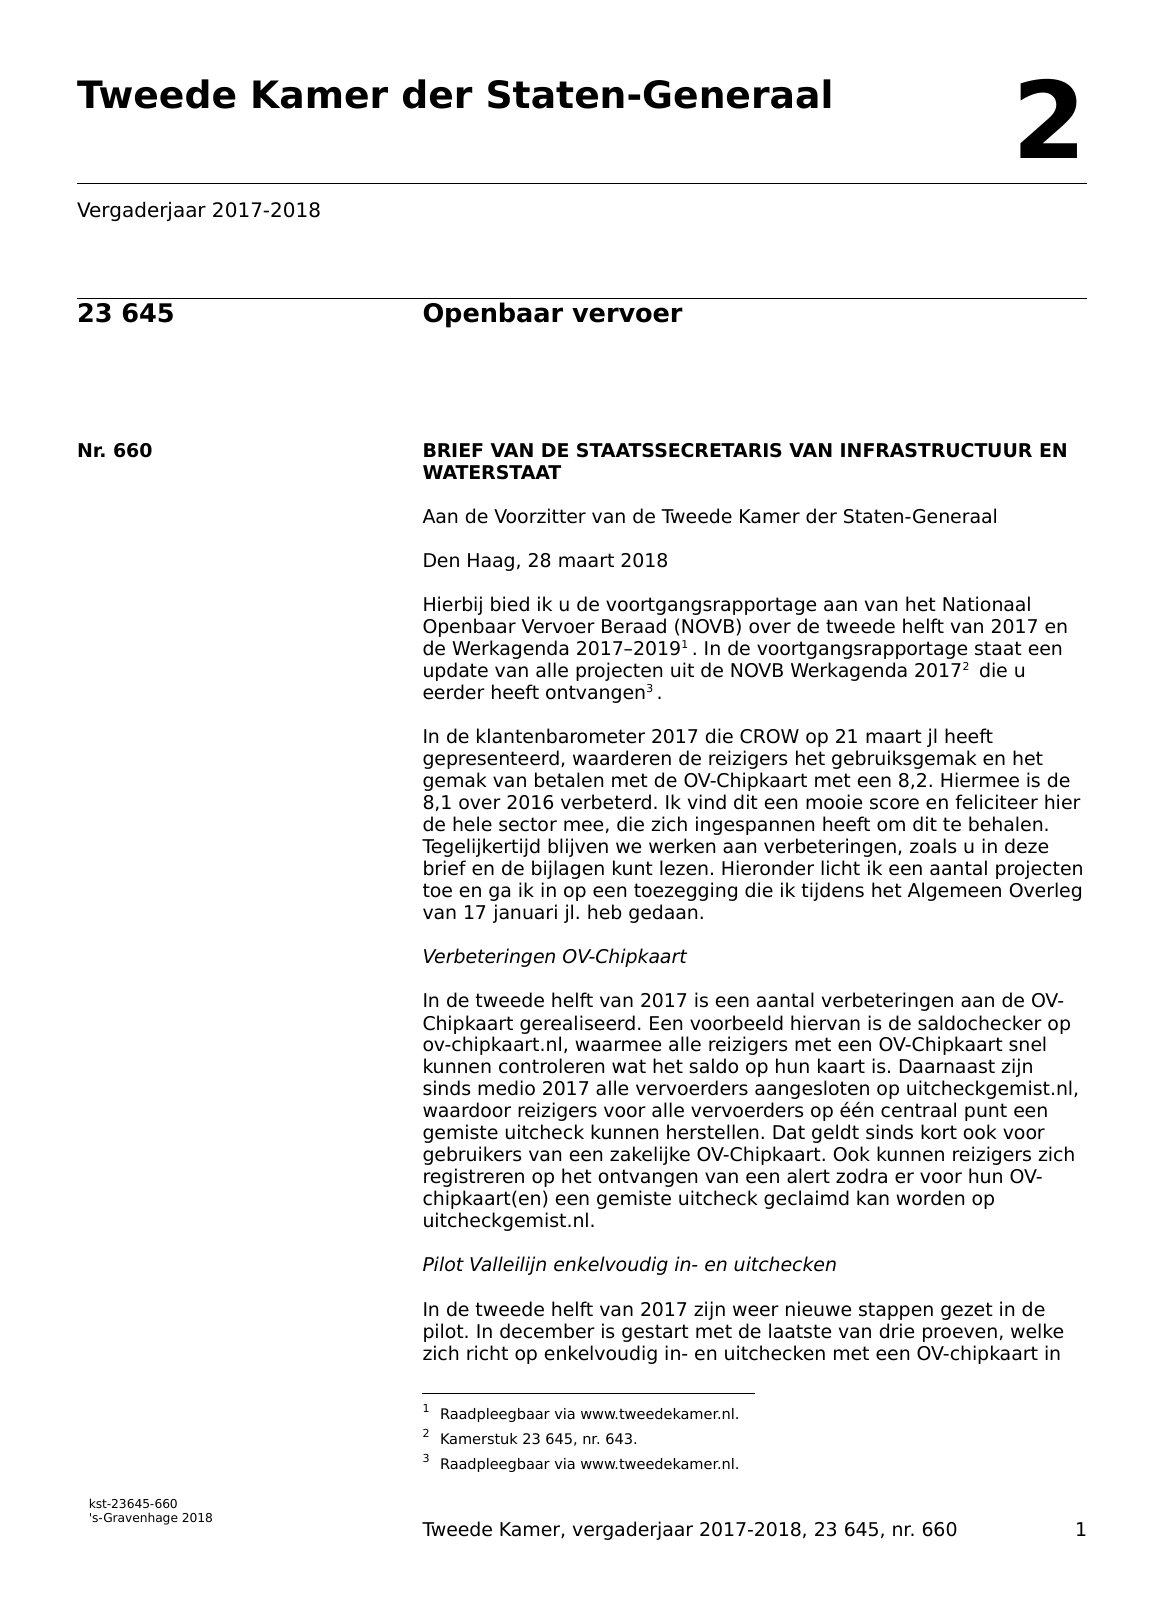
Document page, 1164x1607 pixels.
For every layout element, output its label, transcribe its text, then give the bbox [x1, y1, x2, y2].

text Raadpleegbaar via www.tweedekamer.nl. [422, 1452, 1087, 1474]
subtitle 23 645 Openbaar vervoer [77, 299, 1087, 329]
table_header Tweede Kamer der Staten-Generaal [77, 59, 886, 183]
subtitle Nr. 660 BRIEF VAN DE STAATSSECRETARIS VAN INFRASTRUCTUUR EN WATERSTAAT [77, 440, 1087, 484]
text Hierbij bied ik u de voortgangsrapportage aan van het Nationaal Openbaar Vervoer Beraad (NOVB) over de tweede helft van 2017 en de Werkagenda 2017–2019. In de voortgangsrapportage staat een update van alle projecten uit de NOVB Werkagenda 2017 die u eerder heeft ontvangen. [422, 594, 1087, 704]
text Den Haag, 28 maart 2018 [422, 550, 1087, 572]
text kst-23645-660 [88, 1497, 323, 1511]
text Raadpleegbaar via www.tweedekamer.nl. [422, 1402, 1087, 1424]
text Aan de Voorzitter van de Tweede Kamer der Staten-Generaal [422, 506, 1087, 528]
text 's-Gravenhage 2018 [88, 1511, 323, 1525]
text In de tweede helft van 2017 is een aantal verbeteringen aan de OV-Chipkaart gerealiseerd. Een voorbeeld hiervan is de saldochecker op ov-chipkaart.nl, waarmee alle reizigers met een OV-Chipkaart snel kunnen controleren wat het saldo op hun kaart is. Daarnaast zijn sinds medio 2017 alle vervoerders aangesloten op uitcheckgemist.nl, waardoor reizigers voor alle vervoerders op één centraal punt een gemiste uitcheck kunnen herstellen. Dat geldt sinds kort ook voor gebruikers van een zakelijke OV-Chipkaart. Ook kunnen reizigers zich registreren op het ontvangen van een alert zodra er voor hun OV-chipkaart(en) een gemiste uitcheck geclaimd kan worden op uitcheckgemist.nl. [422, 990, 1087, 1232]
table_header 2 [886, 59, 1087, 183]
text In de tweede helft van 2017 zijn weer nieuwe stappen gezet in de pilot. In december is gestart met de laatste van drie proeven, welke zich richt op enkelvoudig in- en uitchecken met een OV-chipkaart in [422, 1298, 1087, 1364]
table_cell Vergaderjaar 2017-2018 [77, 184, 1087, 298]
subtitle Verbeteringen OV-Chipkaart [422, 946, 1087, 968]
text Kamerstuk 23 645, nr. 643. [422, 1427, 1087, 1449]
subtitle Pilot Valleilijn enkelvoudig in- en uitchecken [422, 1254, 1087, 1276]
text In de klantenbarometer 2017 die CROW op 21 maart jl heeft gepresenteerd, waarderen de reizigers het gebruiksgemak en het gemak van betalen met de OV-Chipkaart met een 8,2. Hiermee is de 8,1 over 2016 verbeterd. Ik vind dit een mooie score en feliciteer hier de hele sector mee, die zich ingespannen heeft om dit te behalen. Tegelijkertijd blijven we werken aan verbeteringen, zoals u in deze brief en de bijlagen kunt lezen. Hieronder licht ik een aantal projecten toe en ga ik in op een toezegging die ik tijdens het Algemeen Overleg van 17 januari jl. heb gedaan. [422, 726, 1087, 924]
